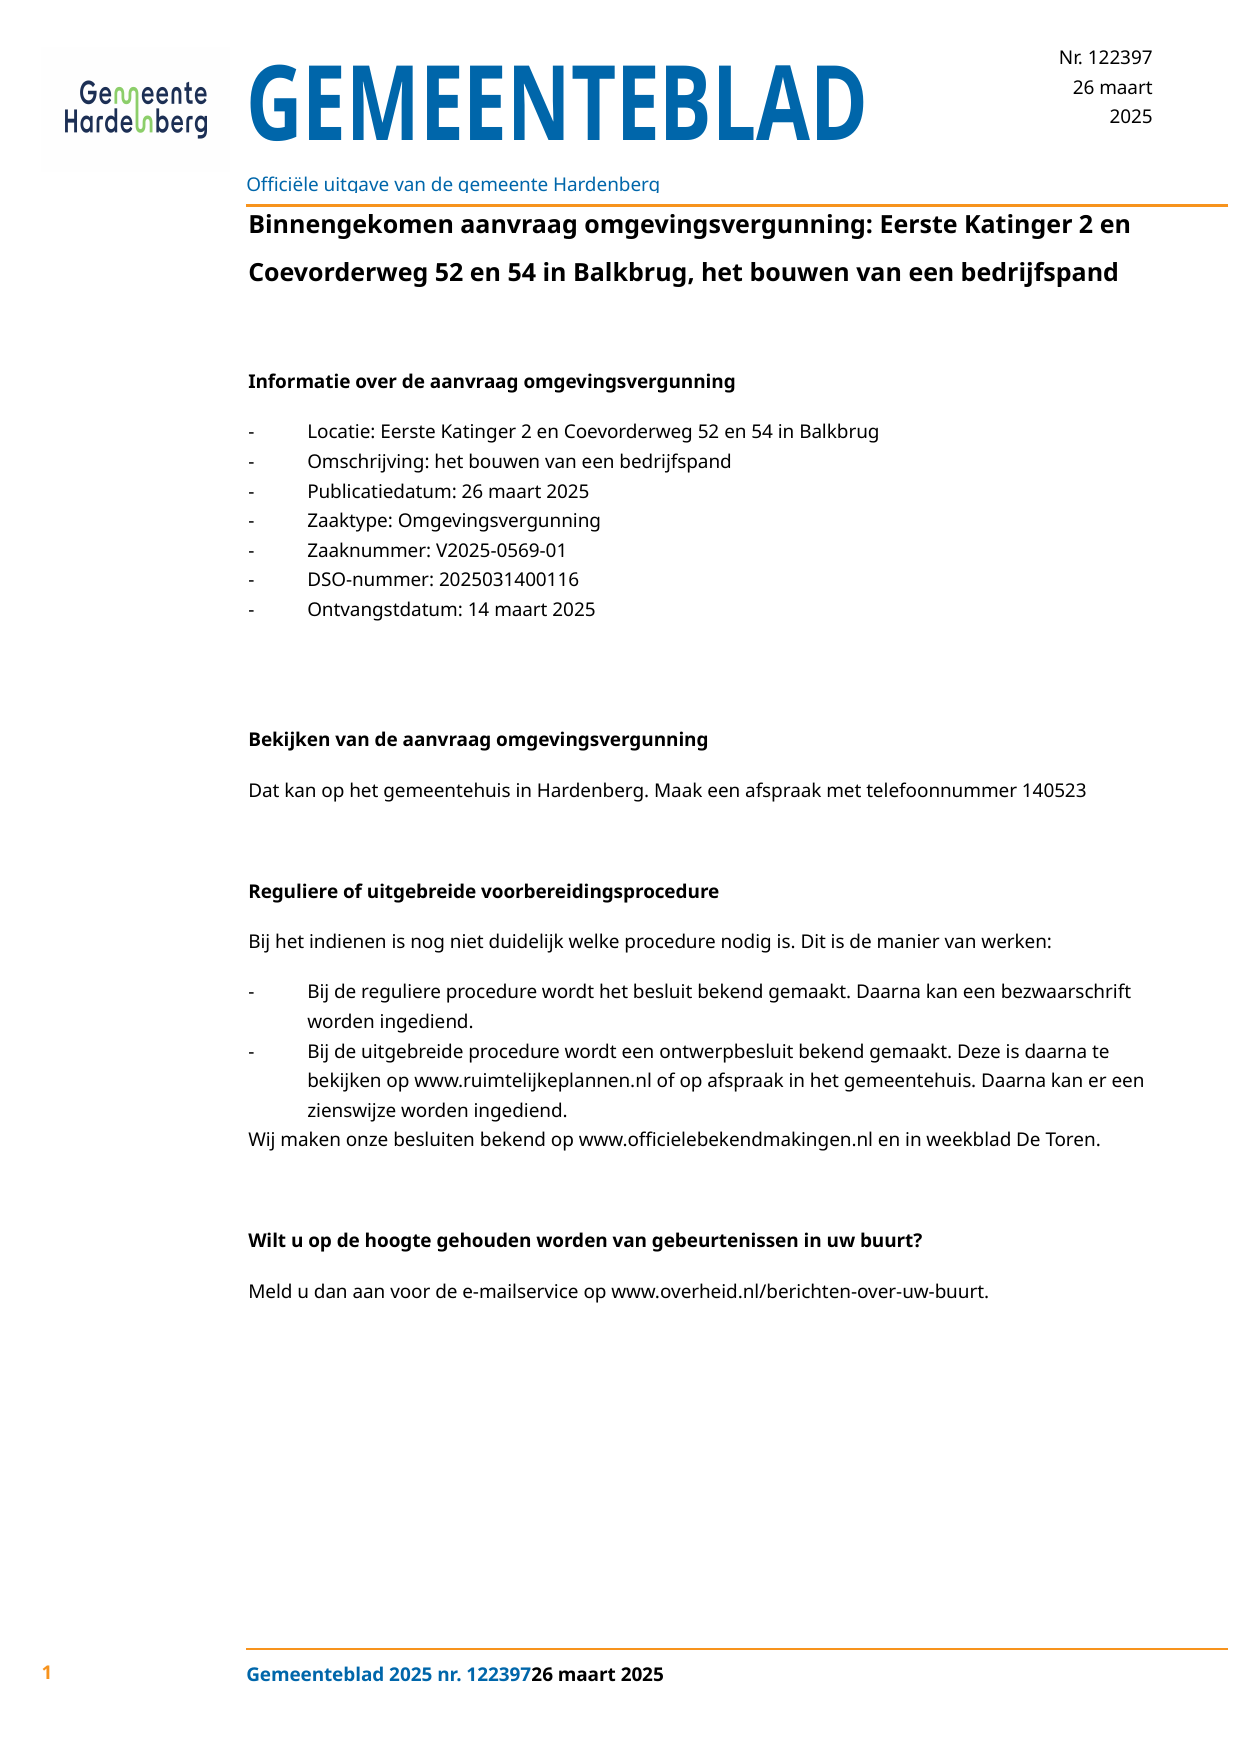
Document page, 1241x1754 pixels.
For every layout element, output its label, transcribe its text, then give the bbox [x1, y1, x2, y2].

text Bekijken van de aanvraag omgevingsvergunning [248, 727, 1152, 752]
list DSO-nummer: 2025031400116 [248, 567, 1152, 592]
text Wij maken onze besluiten bekend op www.officielebekendmakingen.nl en in weekblad De Toren. [248, 1127, 1152, 1152]
list Ontvangstdatum: 14 maart 2025 [248, 596, 1152, 622]
list Publicatiedatum: 26 maart 2025 [248, 478, 1152, 504]
text Reguliere of uitgebreide voorbereidingsprocedure [248, 878, 1152, 904]
text Informatie over de aanvraag omgevingsvergunning [248, 368, 1152, 394]
text Wilt u op de hoogte gehouden worden van gebeurtenissen in uw buurt? [248, 1227, 1152, 1253]
list Zaaknummer: V2025-0569-01 [248, 537, 1152, 563]
list Omschrijving: het bouwen van een bedrijfspand [248, 448, 1152, 474]
picture [41, 47, 231, 172]
text Bij het indienen is nog niet duidelijk welke procedure nodig is. Dit is de manier van werken: [248, 928, 1152, 954]
list Locatie: Eerste Katinger 2 en Coevorderweg 52 en 54 in Balkbrug [248, 419, 1152, 444]
text Binnengekomen aanvraag omgevingsvergunning: Eerste Katinger 2 en Coevorderweg 52 en 54 in Balkbrug, het bouwen van een bedrijfspand [248, 207, 1152, 288]
list Bij de uitgebreide procedure wordt een ontwerpbesluit bekend gemaakt. Deze is daarna te bekijken op www.ruimtelijkeplannen.nl of op afspraak in het gemeentehuis. Daarna kan er een zienswijze worden ingediend. [248, 1038, 1152, 1123]
list Zaaktype: Omgevingsvergunning [248, 507, 1152, 533]
text Dat kan op het gemeentehuis in Hardenberg. Maak een afspraak met telefoonnummer 140523 [248, 777, 1152, 803]
list Bij de reguliere procedure wordt het besluit bekend gemaakt. Daarna kan een bezwaarschrift worden ingediend. [248, 979, 1152, 1034]
text Meld u dan aan voor de e-mailservice op www.overheid.nl/berichten-over-uw-buurt. [248, 1278, 1152, 1304]
